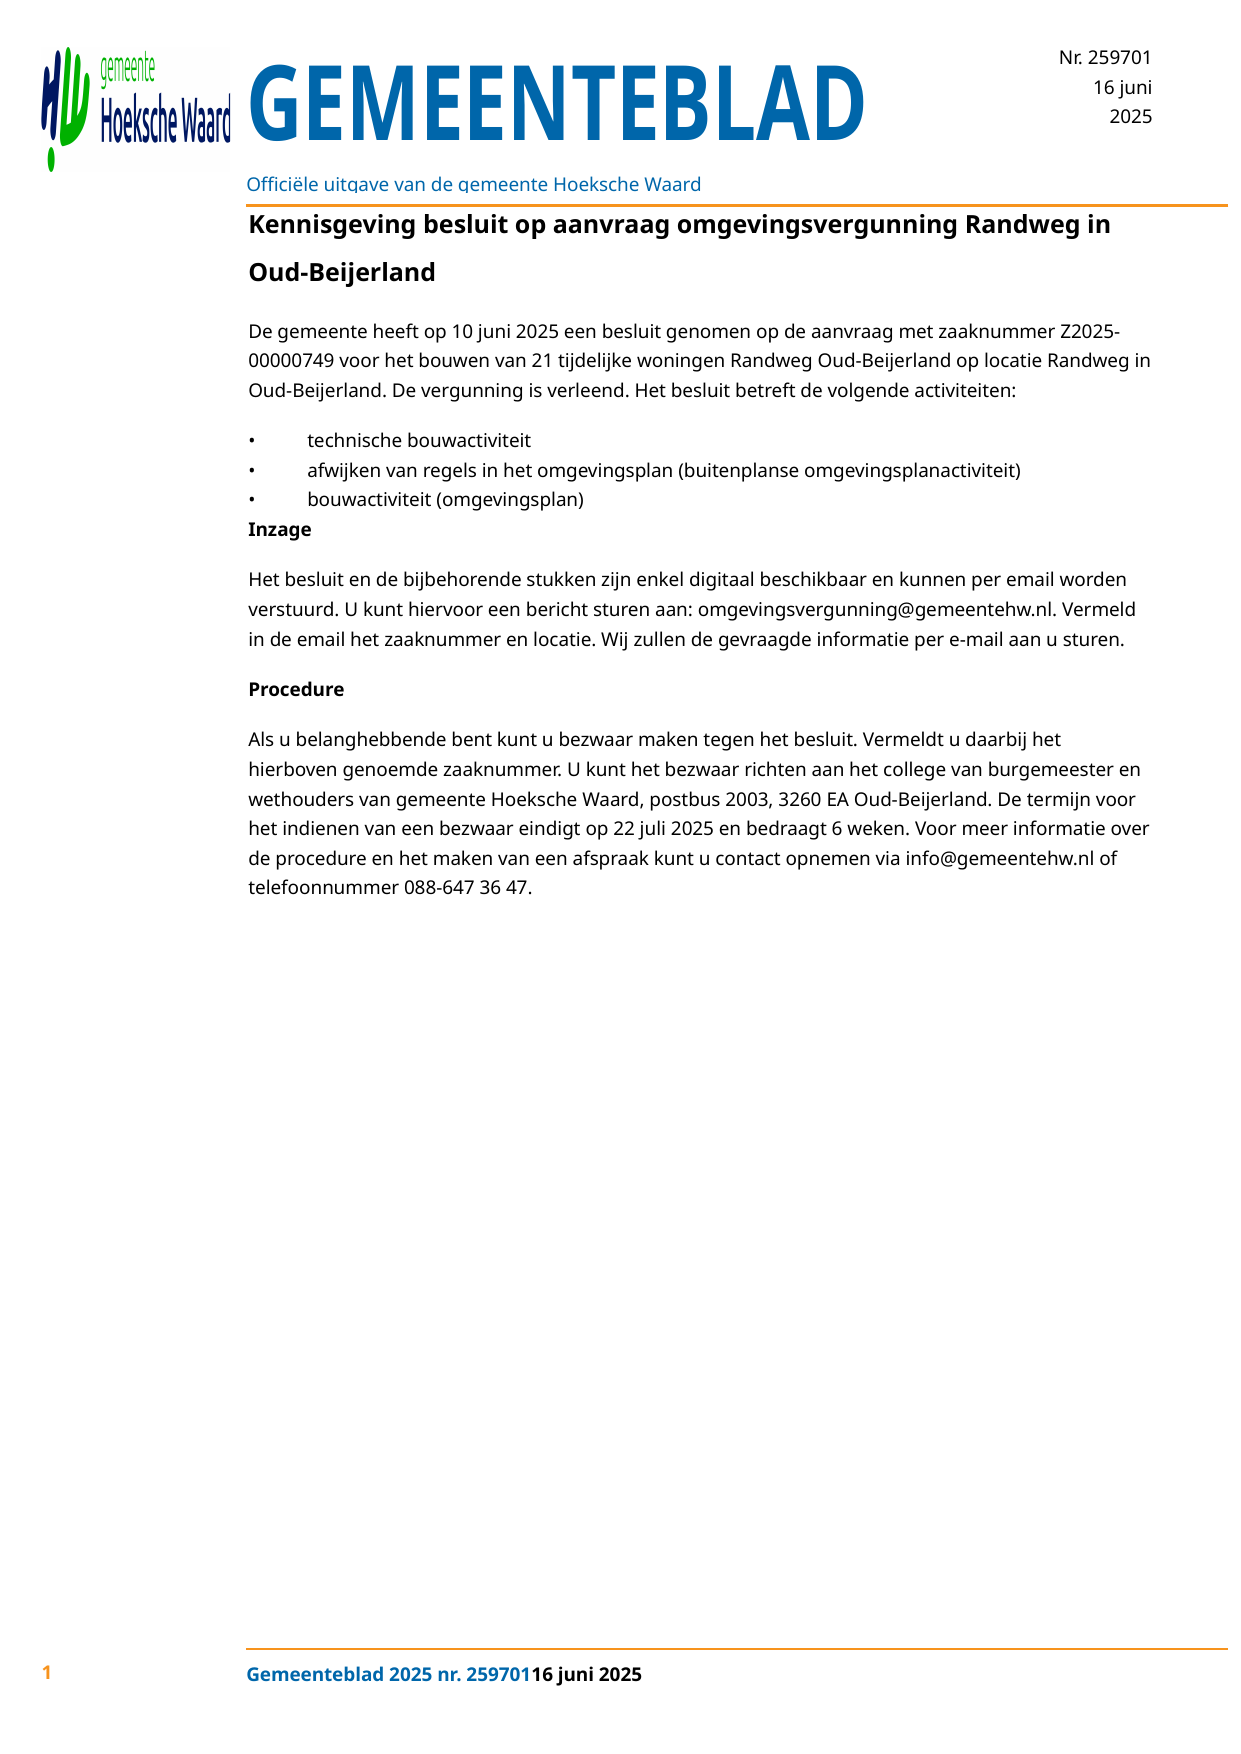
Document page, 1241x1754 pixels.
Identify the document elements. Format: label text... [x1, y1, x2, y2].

list bouwactiviteit (omgevingsplan) [248, 487, 1152, 512]
text Inzage [248, 516, 1152, 542]
text Procedure [248, 676, 1152, 702]
text Als u belanghebbende bent kunt u bezwaar maken tegen het besluit. Vermeldt u daarbij het hierboven genoemde zaaknummer. U kunt het bezwaar richten aan het college van burgemeester en wethouders van gemeente Hoeksche Waard, postbus 2003, 3260 EA Oud-Beijerland. De termijn voor het indienen van een bezwaar eindigt op 22 juli 2025 en bedraagt 6 weken. Voor meer informatie over de procedure en het maken van een afspraak kunt u contact opnemen via info@gemeentehw.nl of telefoonnummer 088-647 36 47. [248, 727, 1152, 900]
text De gemeente heeft op 10 juni 2025 een besluit genomen op de aanvraag met zaaknummer Z2025-00000749 voor het bouwen van 21 tijdelijke woningen Randweg Oud-Beijerland op locatie Randweg in Oud-Beijerland. De vergunning is verleend. Het besluit betreft de volgende activiteiten: [248, 318, 1152, 403]
list technische bouwactiviteit [248, 427, 1152, 453]
text Kennisgeving besluit op aanvraag omgevingsvergunning Randweg in Oud-Beijerland [248, 207, 1152, 288]
list afwijken van regels in het omgevingsplan (buitenplanse omgevingsplanactiviteit) [248, 457, 1152, 483]
text Het besluit en de bijbehorende stukken zijn enkel digitaal beschikbaar en kunnen per email worden verstuurd. U kunt hiervoor een bericht sturen aan: omgevingsvergunning@gemeentehw.nl. Vermeld in de email het zaaknummer en locatie. Wij zullen de gevraagde informatie per e-mail aan u sturen. [248, 567, 1152, 652]
picture [41, 47, 231, 172]
